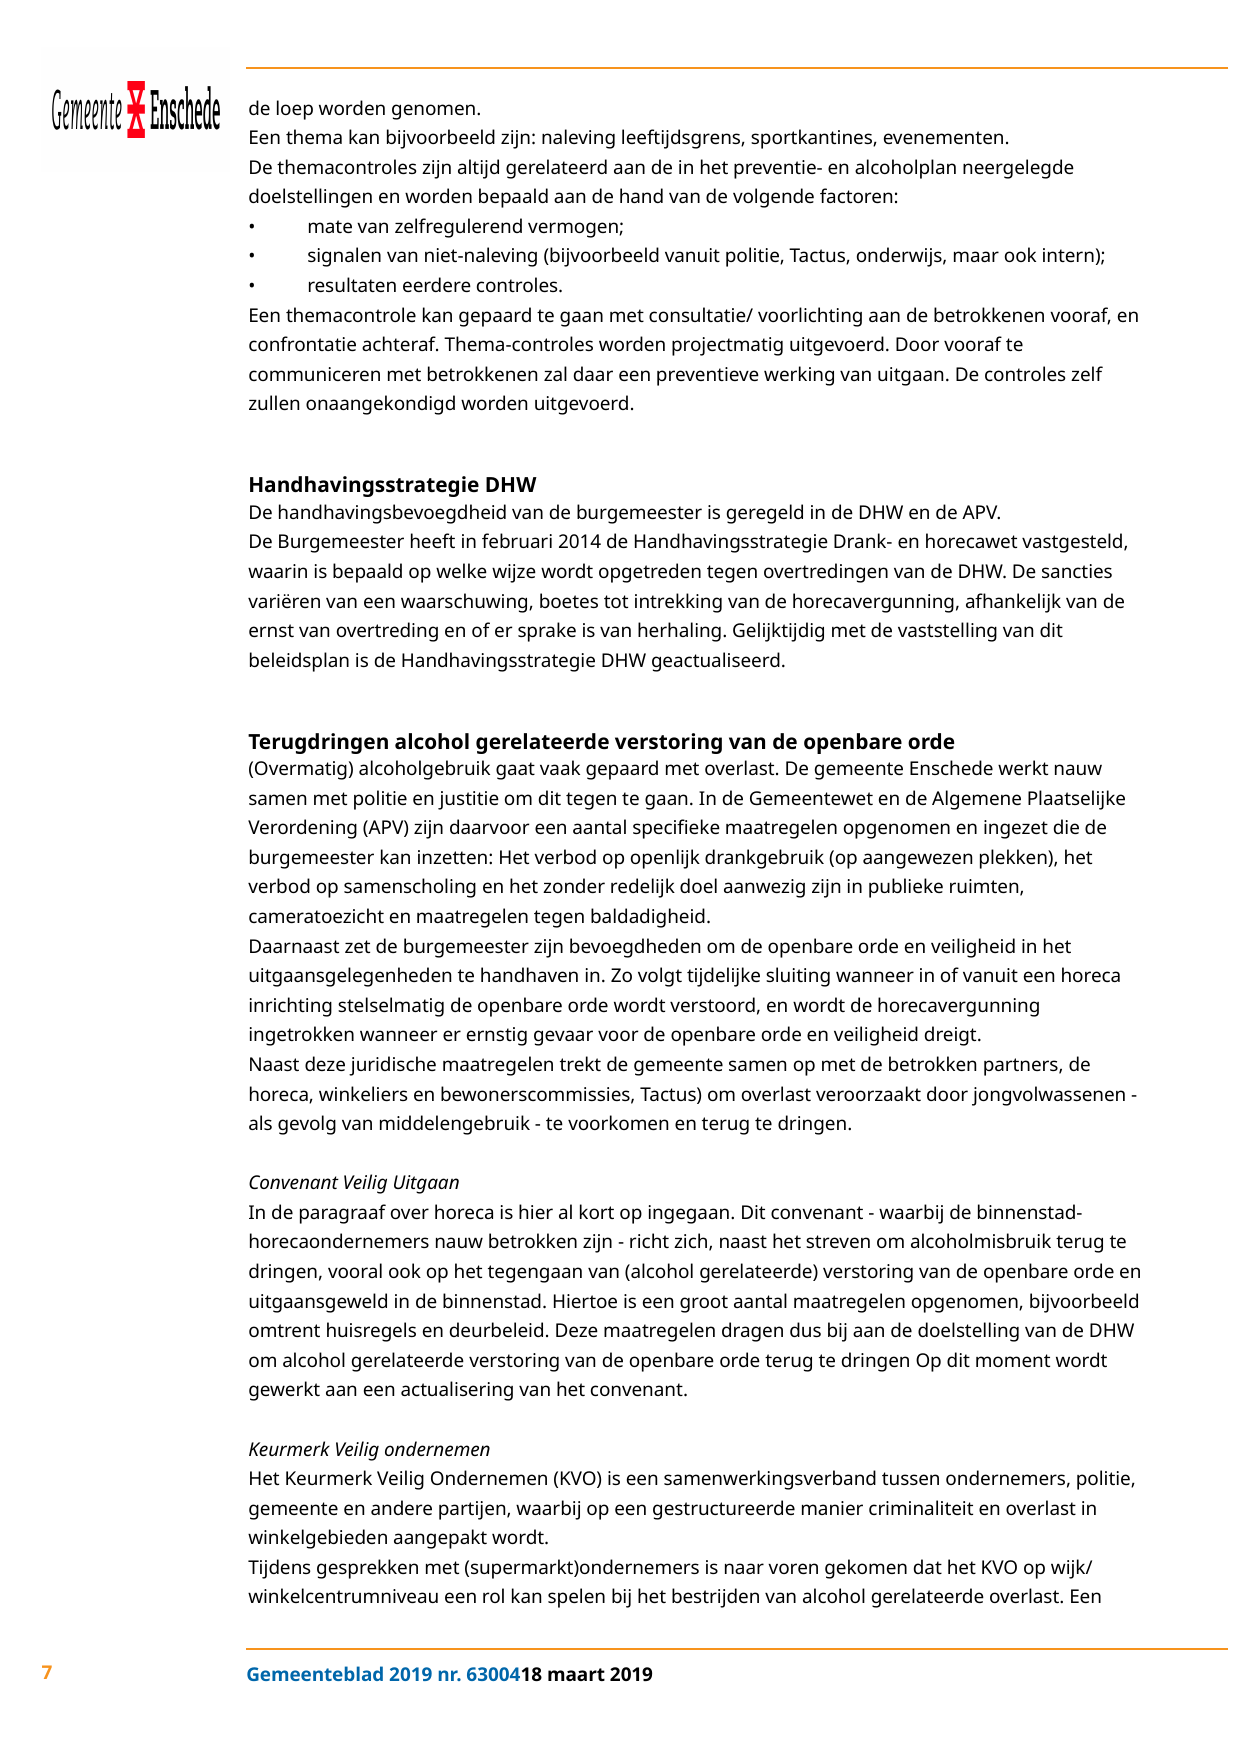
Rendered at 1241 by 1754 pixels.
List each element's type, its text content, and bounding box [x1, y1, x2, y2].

text De themacontroles zijn altijd gerelateerd aan de in het preventie- en alcoholplan neergelegde doelstellingen en worden bepaald aan de hand van de volgende factoren: [248, 154, 1152, 209]
text De Burgemeester heeft in februari 2014 de Handhavingsstrategie Drank- en horecawet vastgesteld, waarin is bepaald op welke wijze wordt opgetreden tegen overtredingen van de DHW. De sancties variëren van een waarschuwing, boetes tot intrekking van de horecavergunning, afhankelijk van de ernst van overtreding en of er sprake is van herhaling. Gelijktijdig met de vaststelling van dit beleidsplan is de Handhavingsstrategie DHW geactualiseerd. [248, 529, 1152, 673]
text Het Keurmerk Veilig Ondernemen (KVO) is een samenwerkingsverband tussen ondernemers, politie, gemeente en andere partijen, waarbij op een gestructureerde manier criminaliteit en overlast in winkelgebieden aangepakt wordt. [248, 1465, 1152, 1550]
text Keurmerk Veilig ondernemen [248, 1436, 1152, 1462]
text Handhavingsstrategie DHW [248, 471, 1152, 499]
list signalen van niet-naleving (bijvoorbeeld vanuit politie, Tactus, onderwijs, maar ook intern); [248, 243, 1152, 268]
text Daarnaast zet de burgemeester zijn bevoegdheden om de openbare orde en veiligheid in het uitgaansgelegenheden te handhaven in. Zo volgt tijdelijke sluiting wanneer in of vanuit een horeca inrichting stelselmatig de openbare orde wordt verstoord, en wordt de horecavergunning ingetrokken wanneer er ernstig gevaar voor de openbare orde en veiligheid dreigt. [248, 933, 1152, 1047]
list resultaten eerdere controles. [248, 272, 1152, 298]
text Terugdringen alcohol gerelateerde verstoring van de openbare orde [248, 727, 1152, 755]
text Convenant Veilig Uitgaan [248, 1169, 1152, 1195]
text de loep worden genomen. [248, 95, 1152, 121]
text Een themacontrole kan gepaard te gaan met consultatie/ voorlichting aan de betrokkenen vooraf, en confrontatie achteraf. Thema-controles worden projectmatig uitgevoerd. Door vooraf te communiceren met betrokkenen zal daar een preventieve werking van uitgaan. De controles zelf zullen onaangekondigd worden uitgevoerd. [248, 302, 1152, 416]
text Tijdens gesprekken met (supermarkt)ondernemers is naar voren gekomen dat het KVO op wijk/ winkelcentrumniveau een rol kan spelen bij het bestrijden van alcohol gerelateerde overlast. Een [248, 1554, 1152, 1609]
picture [41, 47, 231, 172]
text Een thema kan bijvoorbeeld zijn: naleving leeftijdsgrens, sportkantines, evenementen. [248, 124, 1152, 150]
text (Overmatig) alcoholgebruik gaat vaak gepaard met overlast. De gemeente Enschede werkt nauw samen met politie en justitie om dit tegen te gaan. In de Gemeentewet en de Algemene Plaatselijke Verordening (APV) zijn daarvoor een aantal specifieke maatregelen opgenomen en ingezet die de burgemeester kan inzetten: Het verbod op openlijk drankgebruik (op aangewezen plekken), het verbod op samenscholing en het zonder redelijk doel aanwezig zijn in publieke ruimten, cameratoezicht en maatregelen tegen baldadigheid. [248, 755, 1152, 929]
text De handhavingsbevoegdheid van de burgemeester is geregeld in de DHW en de APV. [248, 499, 1152, 525]
text Naast deze juridische maatregelen trekt de gemeente samen op met de betrokken partners, de horeca, winkeliers en bewonerscommissies, Tactus) om overlast veroorzaakt door jongvolwassenen - als gevolg van middelengebruik - te voorkomen en terug te dringen. [248, 1051, 1152, 1136]
list mate van zelfregulerend vermogen; [248, 213, 1152, 239]
text In de paragraaf over horeca is hier al kort op ingegaan. Dit convenant - waarbij de binnenstad-horecaondernemers nauw betrokken zijn - richt zich, naast het streven om alcoholmisbruik terug te dringen, vooral ook op het tegengaan van (alcohol gerelateerde) verstoring van de openbare orde en uitgaansgeweld in de binnenstad. Hiertoe is een groot aantal maatregelen opgenomen, bijvoorbeeld omtrent huisregels en deurbeleid. Deze maatregelen dragen dus bij aan de doelstelling van de DHW om alcohol gerelateerde verstoring van de openbare orde terug te dringen Op dit moment wordt gewerkt aan een actualisering van het convenant. [248, 1199, 1152, 1402]
